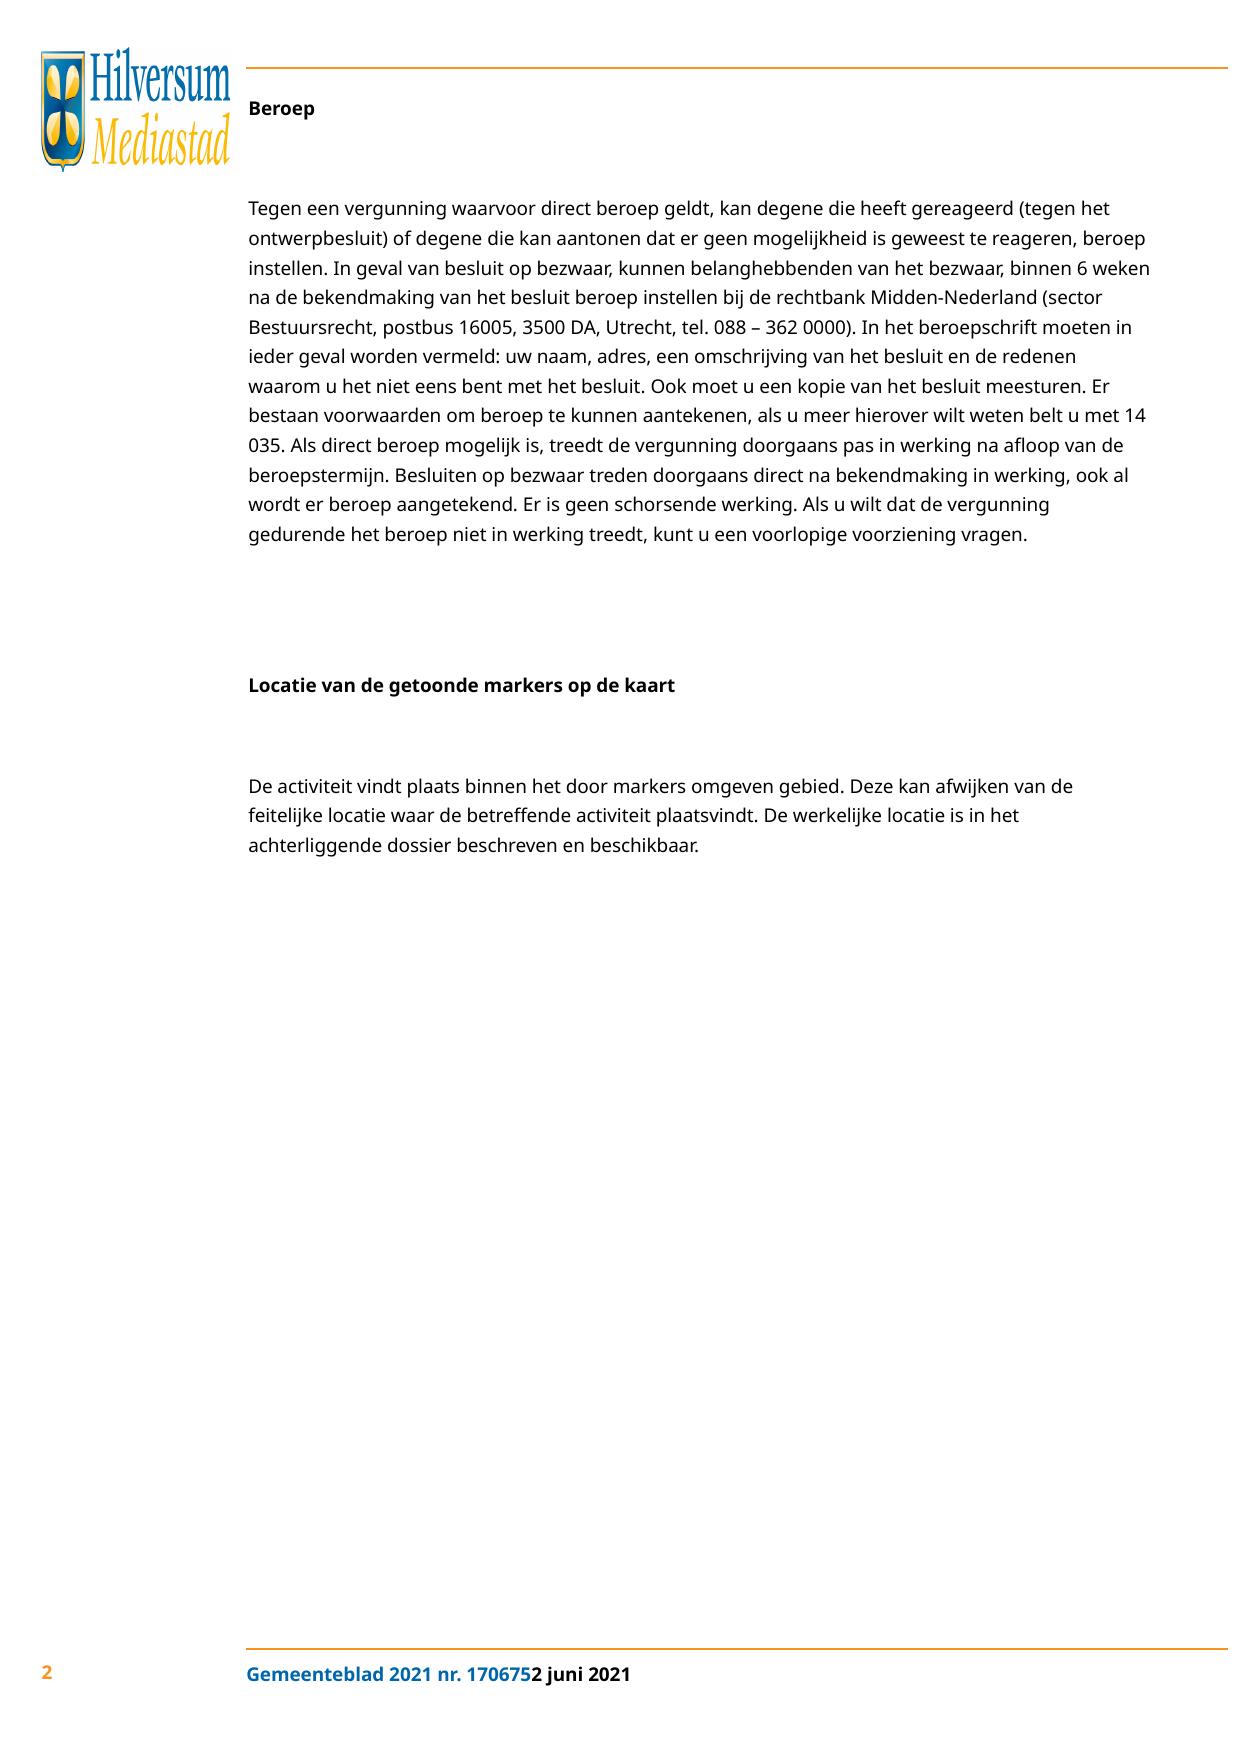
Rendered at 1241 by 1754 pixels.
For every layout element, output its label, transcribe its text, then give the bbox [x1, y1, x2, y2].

text De activiteit vindt plaats binnen het door markers omgeven gebied. Deze kan afwijken van de feitelijke locatie waar de betreffende activiteit plaatsvindt. De werkelijke locatie is in het achterliggende dossier beschreven en beschikbaar. [248, 773, 1152, 858]
text Tegen een vergunning waarvoor direct beroep geldt, kan degene die heeft gereageerd (tegen het ontwerpbesluit) of degene die kan aantonen dat er geen mogelijkheid is geweest te reageren, beroep instellen. In geval van besluit op bezwaar, kunnen belanghebbenden van het bezwaar, binnen 6 weken na de bekendmaking van het besluit beroep instellen bij de rechtbank Midden-Nederland (sector Bestuursrecht, postbus 16005, 3500 DA, Utrecht, tel. 088 – 362 0000). In het beroepschrift moeten in ieder geval worden vermeld: uw naam, adres, een omschrijving van het besluit en de redenen waarom u het niet eens bent met het besluit. Ook moet u een kopie van het besluit meesturen. Er bestaan voorwaarden om beroep te kunnen aantekenen, als u meer hierover wilt weten belt u met 14 035. Als direct beroep mogelijk is, treedt de vergunning doorgaans pas in werking na afloop van de beroepstermijn. Besluiten op bezwaar treden doorgaans direct na bekendmaking in werking, ook al wordt er beroep aangetekend. Er is geen schorsende werking. Als u wilt dat de vergunning gedurende het beroep niet in werking treedt, kunt u een voorlopige voorziening vragen. [248, 196, 1152, 547]
text Beroep [248, 95, 1152, 121]
picture [41, 47, 231, 172]
text Locatie van de getoonde markers op de kaart [248, 672, 1152, 698]
